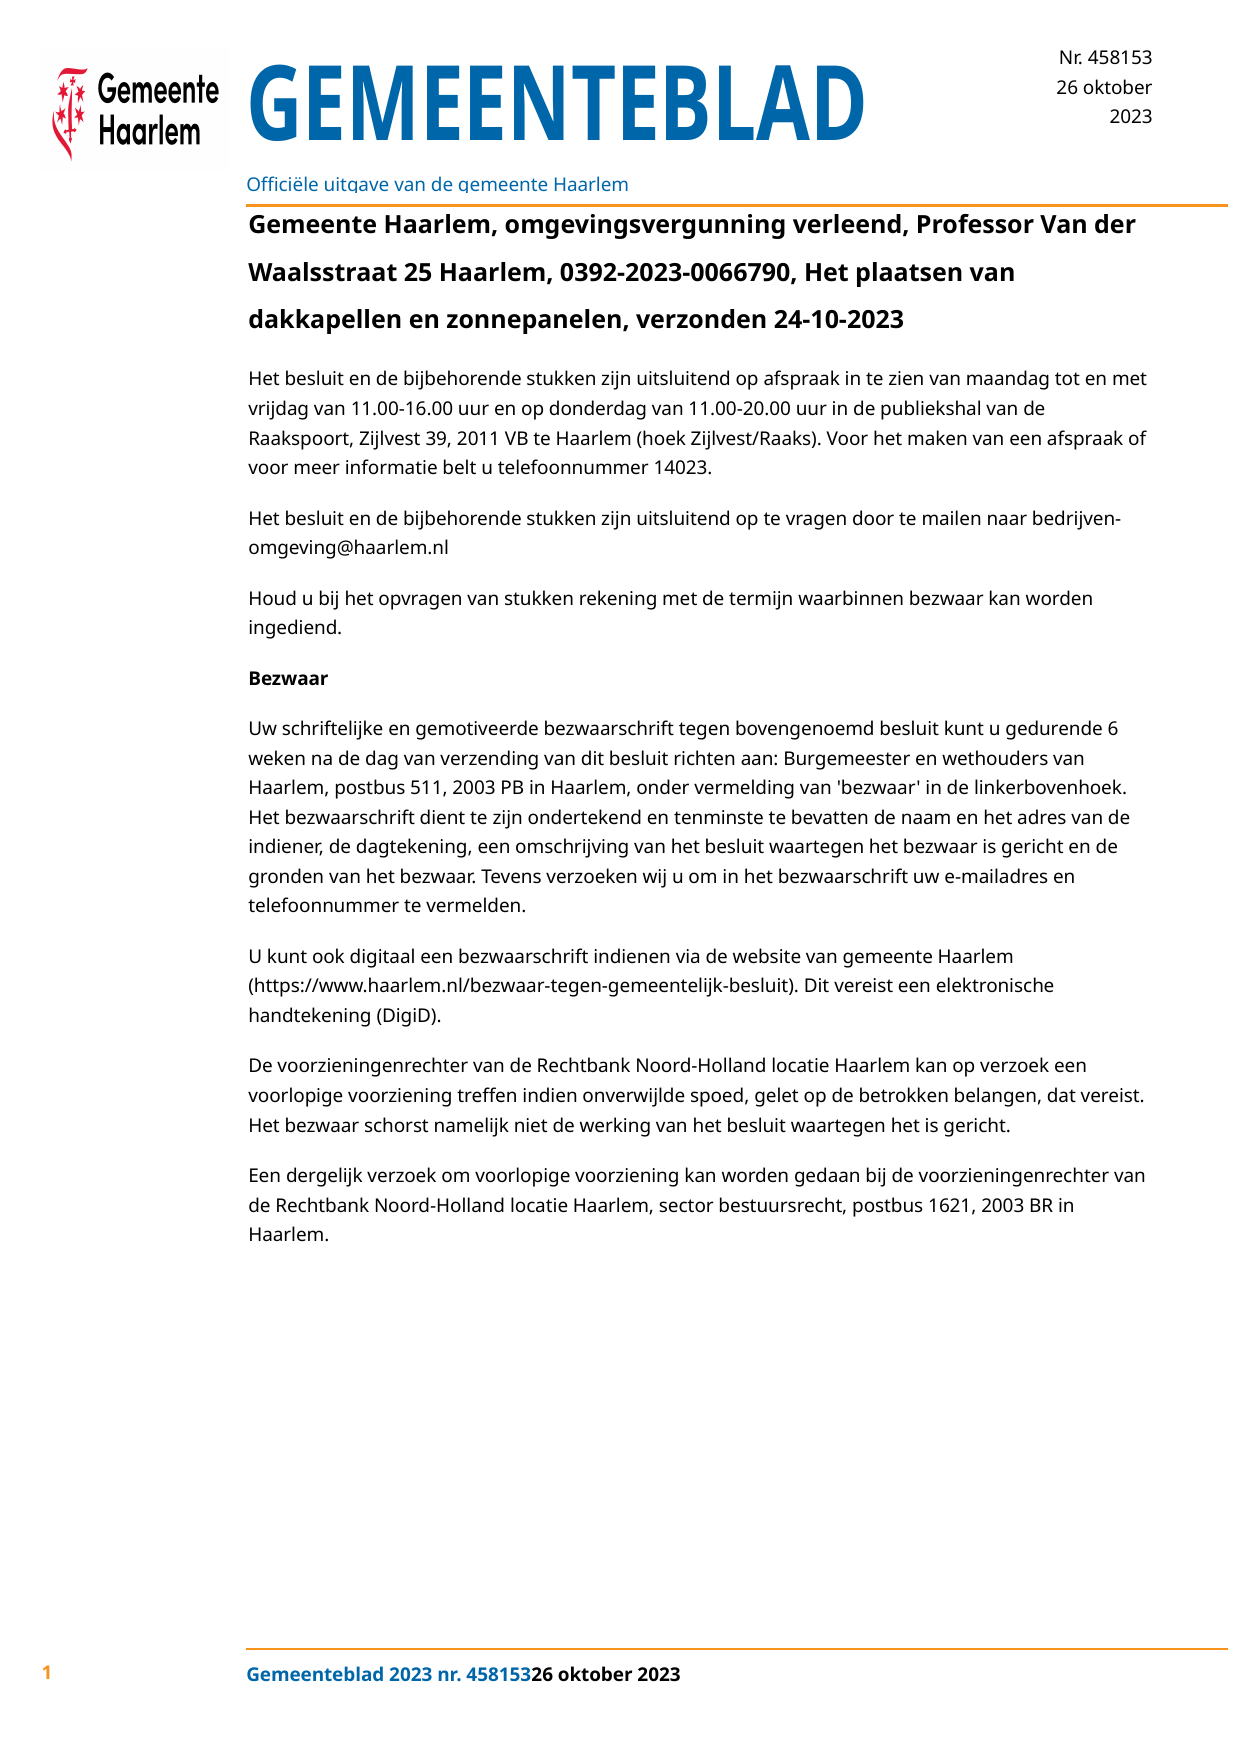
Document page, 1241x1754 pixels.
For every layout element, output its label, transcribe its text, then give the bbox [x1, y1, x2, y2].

picture [41, 47, 231, 172]
text Bezwaar [248, 665, 1152, 690]
text Het besluit en de bijbehorende stukken zijn uitsluitend op te vragen door te mailen naar bedrijven-omgeving@haarlem.nl [248, 505, 1152, 560]
text Een dergelijk verzoek om voorlopige voorziening kan worden gedaan bij de voorzieningenrechter van de Rechtbank Noord-Holland locatie Haarlem, sector bestuursrecht, postbus 1621, 2003 BR in Haarlem. [248, 1162, 1152, 1247]
text Uw schriftelijke en gemotiveerde bezwaarschrift tegen bovengenoemd besluit kunt u gedurende 6 weken na de dag van verzending van dit besluit richten aan: Burgemeester en wethouders van Haarlem, postbus 511, 2003 PB in Haarlem, onder vermelding van 'bezwaar' in de linkerbovenhoek. Het bezwaarschrift dient te zijn ondertekend en tenminste te bevatten de naam en het adres van de indiener, de dagtekening, een omschrijving van het besluit waartegen het bezwaar is gericht en de gronden van het bezwaar. Tevens verzoeken wij u om in het bezwaarschrift uw e-mailadres en telefoonnummer te vermelden. [248, 715, 1152, 918]
text U kunt ook digitaal een bezwaarschrift indienen via de website van gemeente Haarlem (https://www.haarlem.nl/bezwaar-tegen-gemeentelijk-besluit). Dit vereist een elektronische handtekening (DigiD). [248, 943, 1152, 1028]
text Gemeente Haarlem, omgevingsvergunning verleend, Professor Van der Waalsstraat 25 Haarlem, 0392-2023-0066790, Het plaatsen van dakkapellen en zonnepanelen, verzonden 24-10-2023 [248, 207, 1152, 336]
text De voorzieningenrechter van de Rechtbank Noord-Holland locatie Haarlem kan op verzoek een voorlopige voorziening treffen indien onverwijlde spoed, gelet op de betrokken belangen, dat vereist. Het bezwaar schorst namelijk niet de werking van het besluit waartegen het is gericht. [248, 1053, 1152, 1137]
text Het besluit en de bijbehorende stukken zijn uitsluitend op afspraak in te zien van maandag tot en met vrijdag van 11.00-16.00 uur en op donderdag van 11.00-20.00 uur in de publiekshal van de Raakspoort, Zijlvest 39, 2011 VB te Haarlem (hoek Zijlvest/Raaks). Voor het maken van een afspraak of voor meer informatie belt u telefoonnummer 14023. [248, 366, 1152, 480]
text Houd u bij het opvragen van stukken rekening met de termijn waarbinnen bezwaar kan worden ingediend. [248, 585, 1152, 640]
